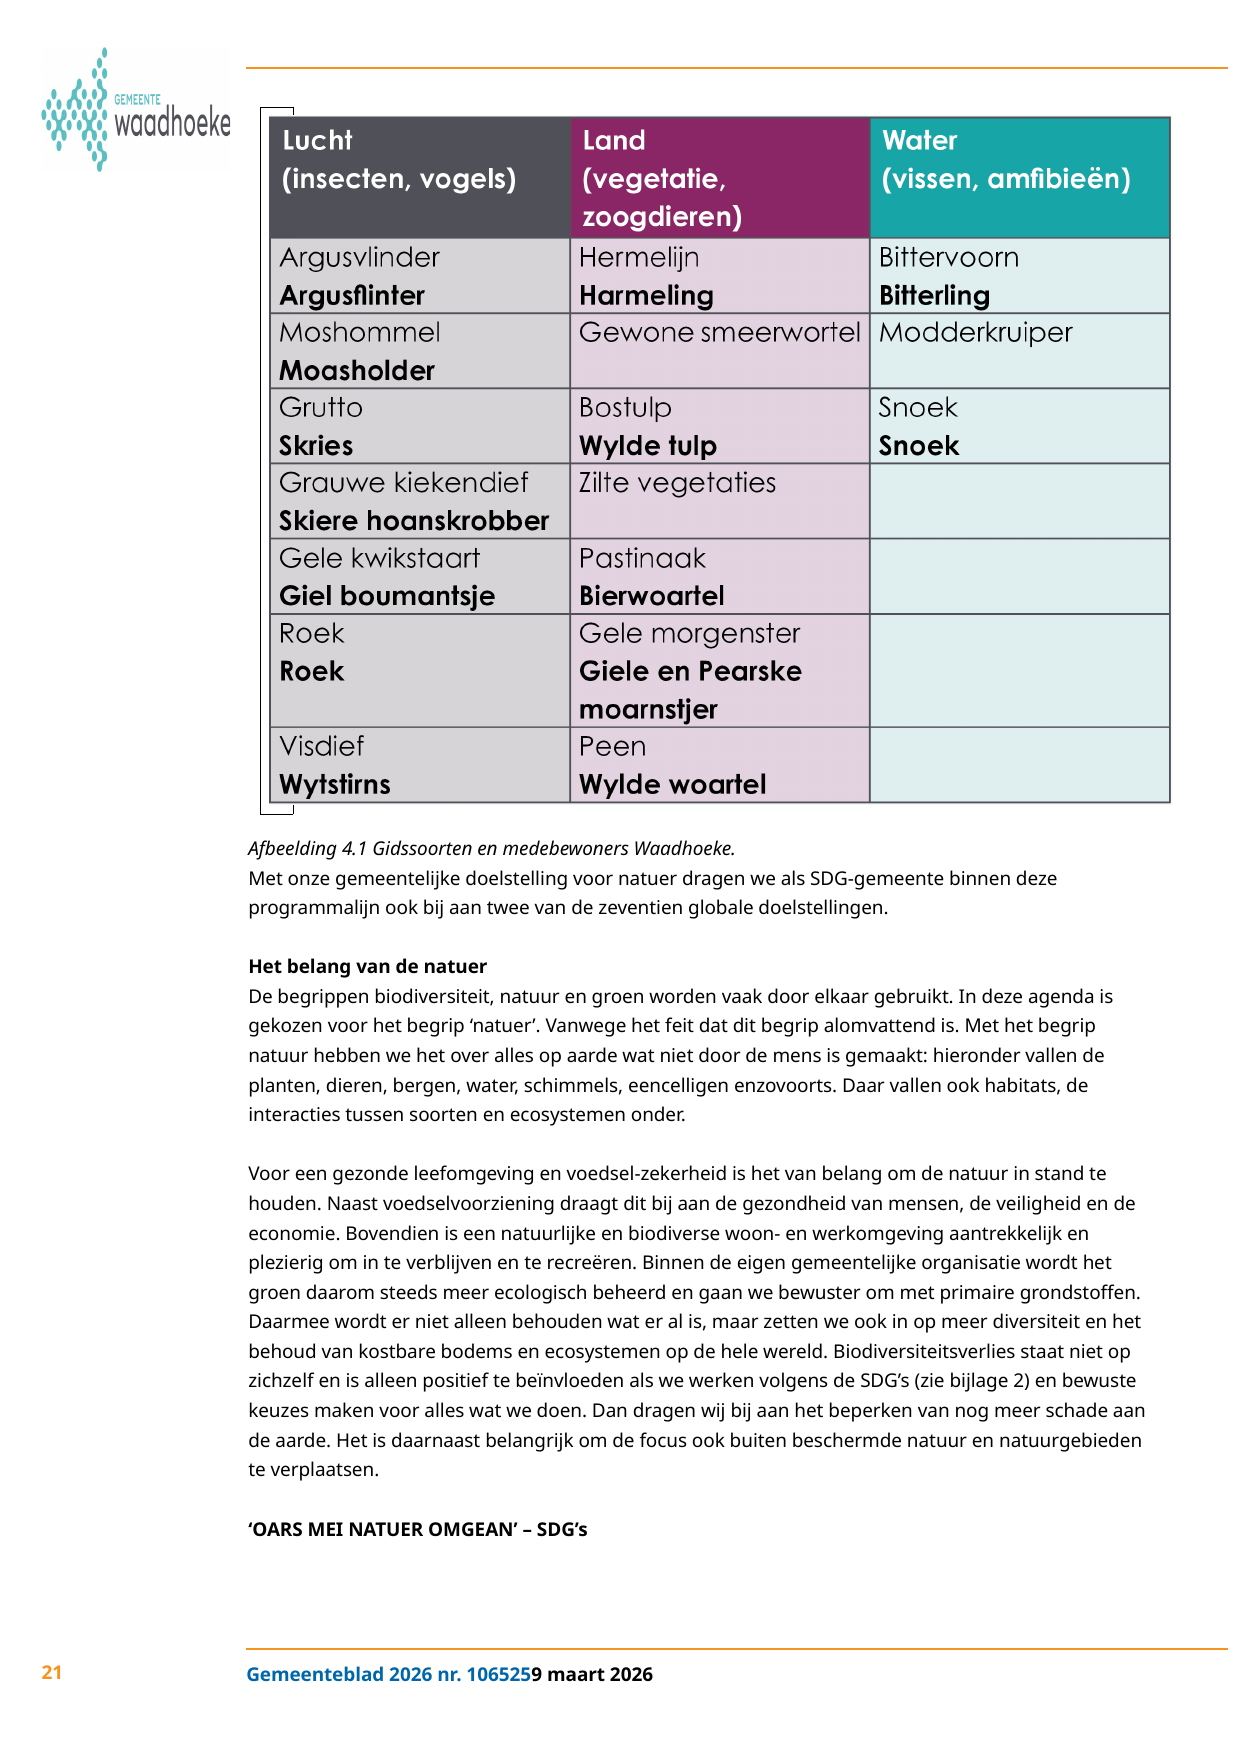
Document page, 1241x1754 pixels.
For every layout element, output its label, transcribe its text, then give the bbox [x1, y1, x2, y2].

text Het belang van de natuer [248, 953, 1152, 979]
text Voor een gezonde leefomgeving en voedsel-zekerheid is het van belang om de natuur in stand te houden. Naast voedselvoorziening draagt dit bij aan de gezondheid van mensen, de veiligheid en de economie. Bovendien is een natuurlijke en biodiverse woon- en werkomgeving aantrekkelijk en plezierig om in te verblijven en te recreëren. Binnen de eigen gemeentelijke organisatie wordt het groen daarom steeds meer ecologisch beheerd en gaan we bewuster om met primaire grondstoffen. Daarmee wordt er niet alleen behouden wat er al is, maar zetten we ook in op meer diversiteit en het behoud van kostbare bodems en ecosystemen op de hele wereld. Biodiversiteitsverlies staat niet op zichzelf en is alleen positief te beïnvloeden als we werken volgens de SDG’s (zie bijlage 2) en bewuste keuzes maken voor alles wat we doen. Dan dragen wij bij aan het beperken van nog meer schade aan de aarde. Het is daarnaast belangrijk om de focus ook buiten beschermde natuur en natuurgebieden te verplaatsen. [248, 1161, 1152, 1482]
picture [268, 115, 1173, 805]
text Afbeelding 4.1 Gidssoorten en medebewoners Waadhoeke. [248, 835, 1152, 861]
text De begrippen biodiversiteit, natuur en groen worden vaak door elkaar gebruikt. In deze agenda is gekozen voor het begrip ‘natuer’. Vanwege het feit dat dit begrip alomvattend is. Met het begrip natuur hebben we het over alles op aarde wat niet door de mens is gemaakt: hieronder vallen de planten, dieren, bergen, water, schimmels, eencelligen enzovoorts. Daar vallen ook habitats, de interacties tussen soorten en ecosystemen onder. [248, 983, 1152, 1127]
table_header ‘OARS MEI NATUER OMGEAN’ – SDG’s [248, 1516, 1152, 1541]
text Met onze gemeentelijke doelstelling voor natuer dragen we als SDG-gemeente binnen deze programmalijn ook bij aan twee van de zeventien globale doelstellingen. [248, 865, 1152, 920]
picture [41, 47, 231, 172]
